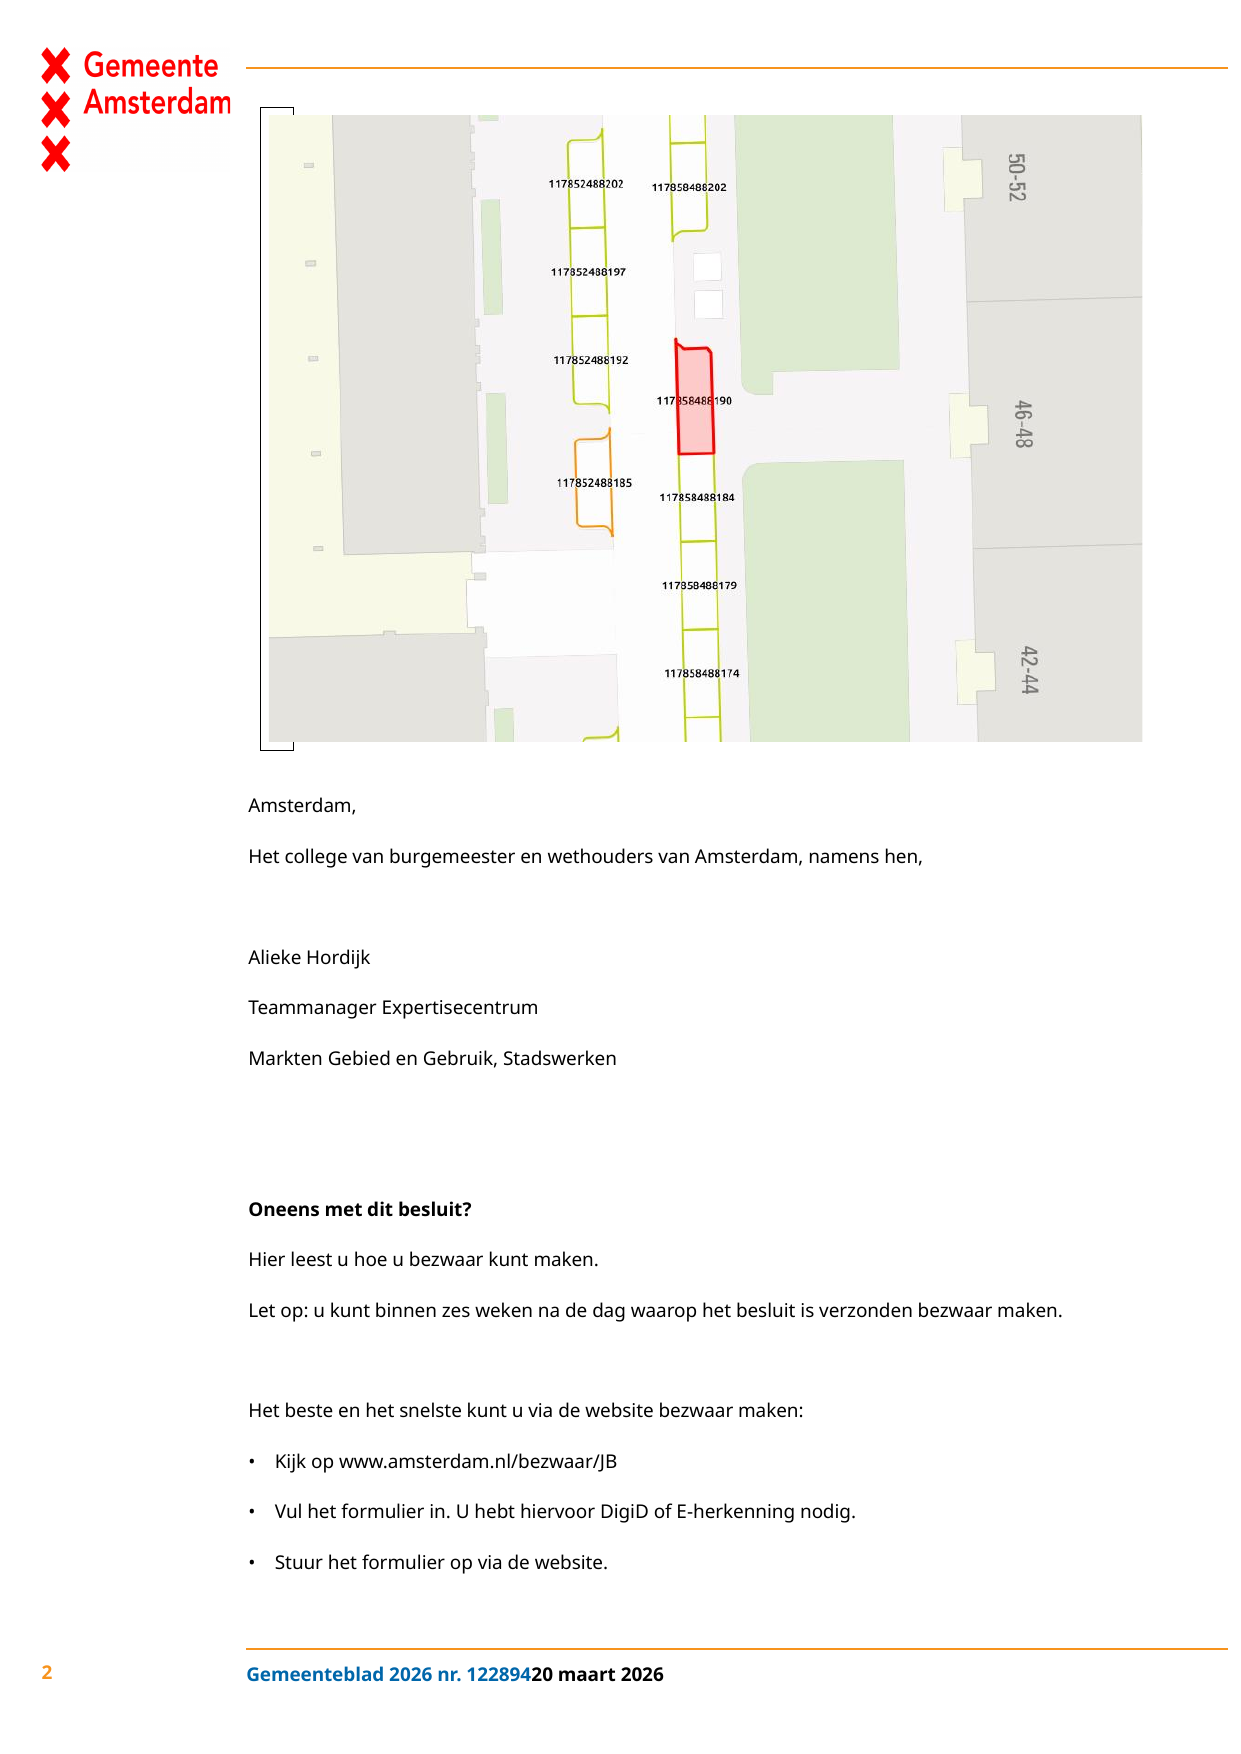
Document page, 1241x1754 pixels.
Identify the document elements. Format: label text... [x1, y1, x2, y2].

text Oneens met dit besluit? [248, 1196, 1152, 1222]
text Teammanager Expertisecentrum [248, 994, 1152, 1020]
text Amsterdam, [248, 793, 1152, 818]
text • Stuur het formulier op via de website. [248, 1549, 1152, 1575]
text • Vul het formulier in. U hebt hiervoor DigiD of E-herkenning nodig. [248, 1498, 1152, 1524]
text Het college van burgemeester en wethouders van Amsterdam, namens hen, [248, 843, 1152, 869]
text Het beste en het snelste kunt u via de website bezwaar maken: [248, 1398, 1152, 1423]
text • Kijk op www.amsterdam.nl/bezwaar/JB [248, 1448, 1152, 1474]
text Hier leest u hoe u bezwaar kunt maken. [248, 1246, 1152, 1272]
text Alieke Hordijk [248, 944, 1152, 970]
text Let op: u kunt binnen zes weken na de dag waarop het besluit is verzonden bezwaar maken. [248, 1297, 1152, 1323]
picture [268, 115, 1143, 742]
picture [41, 47, 231, 172]
text Markten Gebied en Gebruik, Stadswerken [248, 1045, 1152, 1071]
